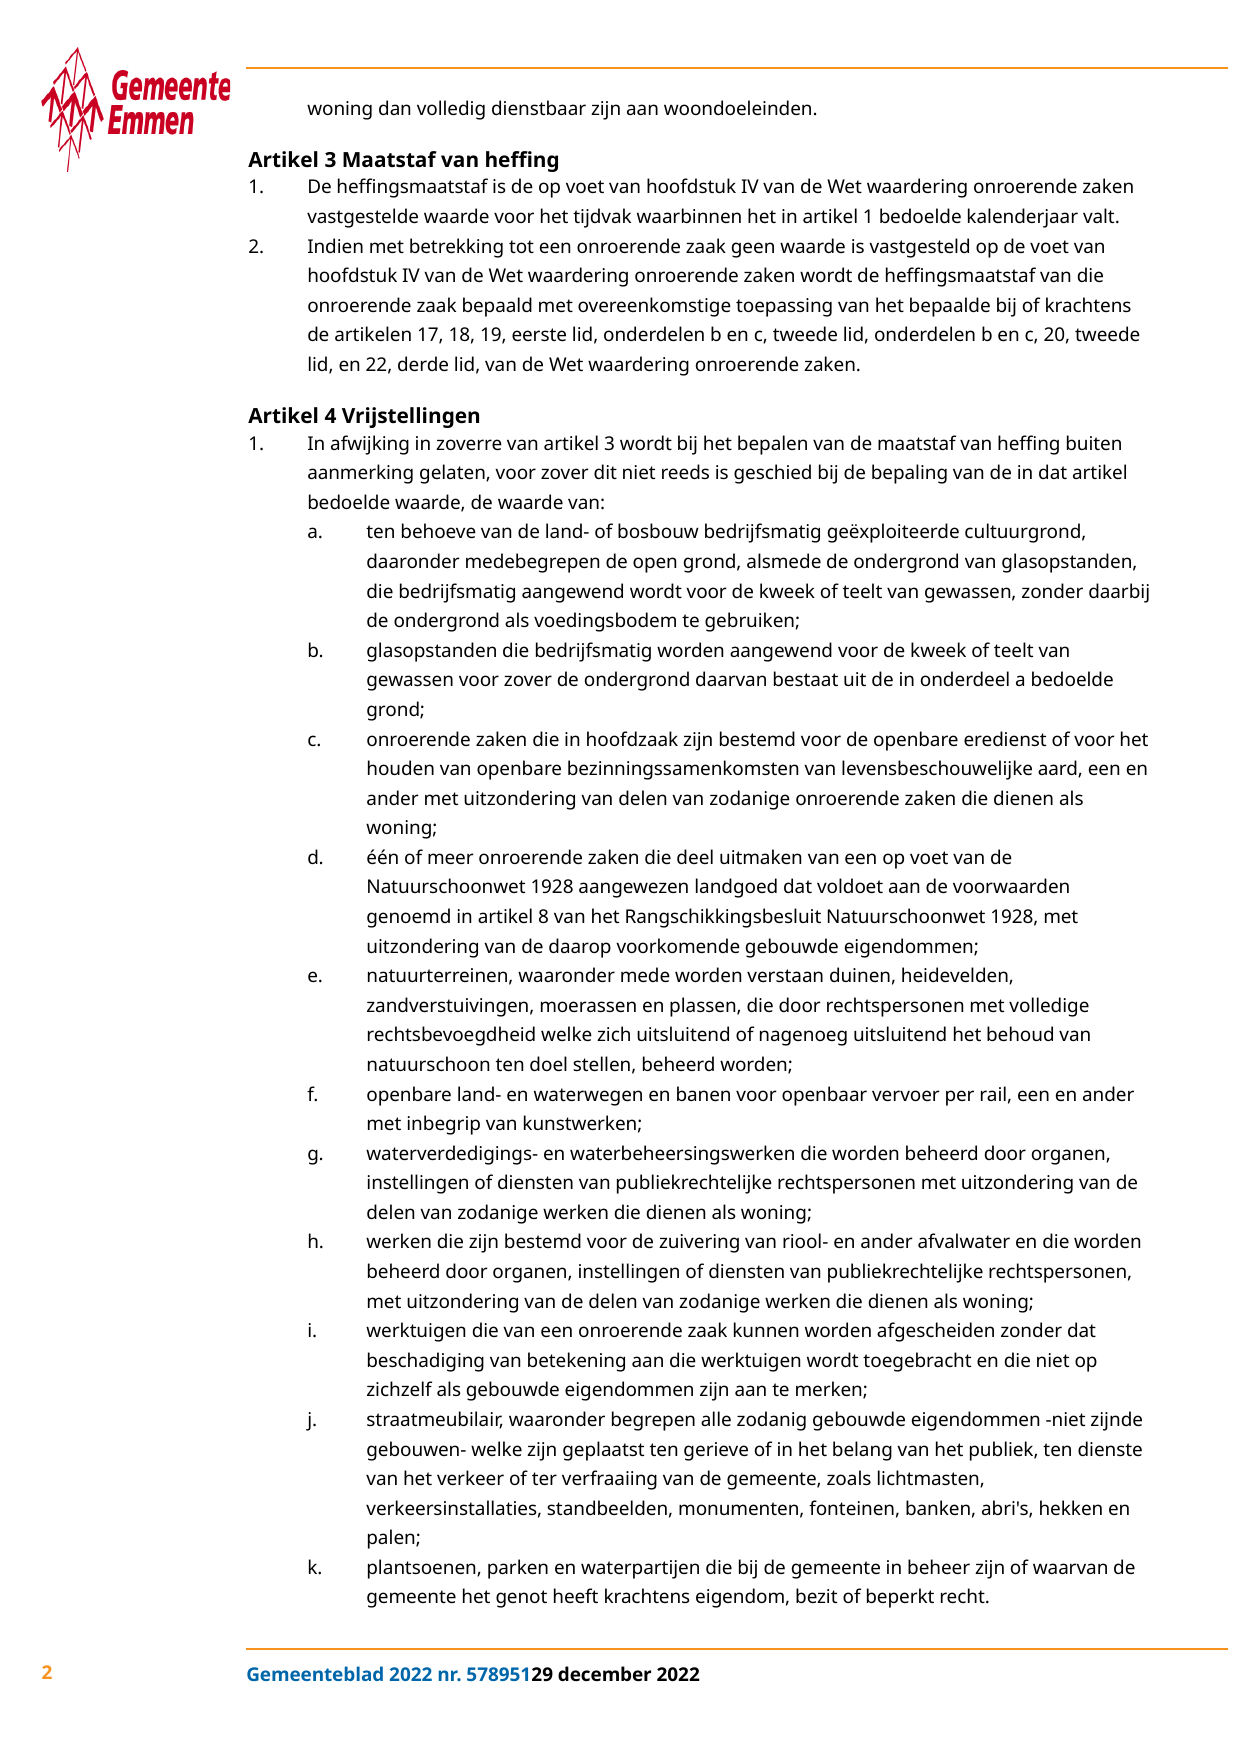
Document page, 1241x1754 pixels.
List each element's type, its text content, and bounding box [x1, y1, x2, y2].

list natuurterreinen, waaronder mede worden verstaan duinen, heidevelden, zandverstuivingen, moerassen en plassen, die door rechtspersonen met volledige rechtsbevoegdheid welke zich uitsluitend of nagenoeg uitsluitend het behoud van natuurschoon ten doel stellen, beheerd worden; [307, 962, 1152, 1077]
text Artikel 3 Maatstaf van heffing [248, 145, 1152, 174]
list ten behoeve van de land- of bosbouw bedrijfsmatig geëxploiteerde cultuurgrond, daaronder medebegrepen de open grond, alsmede de ondergrond van glasopstanden, die bedrijfsmatig aangewend wordt voor de kweek of teelt van gewassen, zonder daarbij de ondergrond als voedingsbodem te gebruiken; [307, 519, 1152, 633]
picture [41, 47, 231, 172]
list waterverdedigings- en waterbeheersingswerken die worden beheerd door organen, instellingen of diensten van publiekrechtelijke rechtspersonen met uitzondering van de delen van zodanige werken die dienen als woning; [307, 1140, 1152, 1225]
list openbare land- en waterwegen en banen voor openbaar vervoer per rail, een en ander met inbegrip van kunstwerken; [307, 1081, 1152, 1136]
list In afwijking in zoverre van artikel 3 wordt bij het bepalen van de maatstaf van heffing buiten aanmerking gelaten, voor zover dit niet reeds is geschied bij de bepaling van de in dat artikel bedoelde waarde, de waarde van: [248, 430, 1152, 515]
list De heffingsmaatstaf is de op voet van hoofdstuk IV van de Wet waardering onroerende zaken vastgestelde waarde voor het tijdvak waarbinnen het in artikel 1 bedoelde kalenderjaar valt. [248, 174, 1152, 229]
text Artikel 4 Vrijstellingen [248, 402, 1152, 430]
list glasopstanden die bedrijfsmatig worden aangewend voor de kweek of teelt van gewassen voor zover de ondergrond daarvan bestaat uit de in onderdeel a bedoelde grond; [307, 637, 1152, 722]
list straatmeubilair, waaronder begrepen alle zodanig gebouwde eigendommen -niet zijnde gebouwen- welke zijn geplaatst ten gerieve of in het belang van het publiek, ten dienste van het verkeer of ter verfraaiing van de gemeente, zoals lichtmasten, verkeersinstallaties, standbeelden, monumenten, fonteinen, banken, abri's, hekken en palen; [307, 1406, 1152, 1550]
list werktuigen die van een onroerende zaak kunnen worden afgescheiden zonder dat beschadiging van betekening aan die werktuigen wordt toegebracht en die niet op zichzelf als gebouwde eigendommen zijn aan te merken; [307, 1317, 1152, 1402]
list één of meer onroerende zaken die deel uitmaken van een op voet van de Natuurschoonwet 1928 aangewezen landgoed dat voldoet aan de voorwaarden genoemd in artikel 8 van het Rangschikkingsbesluit Natuurschoonwet 1928, met uitzondering van de daarop voorkomende gebouwde eigendommen; [307, 844, 1152, 959]
list plantsoenen, parken en waterpartijen die bij de gemeente in beheer zijn of waarvan de gemeente het genot heeft krachtens eigendom, bezit of beperkt recht. [307, 1554, 1152, 1609]
list woning dan volledig dienstbaar zijn aan woondoeleinden. [248, 95, 1152, 121]
list onroerende zaken die in hoofdzaak zijn bestemd voor de openbare eredienst of voor het houden van openbare bezinningssamenkomsten van levensbeschouwelijke aard, een en ander met uitzondering van delen van zodanige onroerende zaken die dienen als woning; [307, 726, 1152, 840]
list Indien met betrekking tot een onroerende zaak geen waarde is vastgesteld op de voet van hoofdstuk IV van de Wet waardering onroerende zaken wordt de heffingsmaatstaf van die onroerende zaak bepaald met overeenkomstige toepassing van het bepaalde bij of krachtens de artikelen 17, 18, 19, eerste lid, onderdelen b en c, tweede lid, onderdelen b en c, 20, tweede lid, en 22, derde lid, van de Wet waardering onroerende zaken. [248, 233, 1152, 377]
list werken die zijn bestemd voor de zuivering van riool- en ander afvalwater en die worden beheerd door organen, instellingen of diensten van publiekrechtelijke rechtspersonen, met uitzondering van de delen van zodanige werken die dienen als woning; [307, 1229, 1152, 1314]
